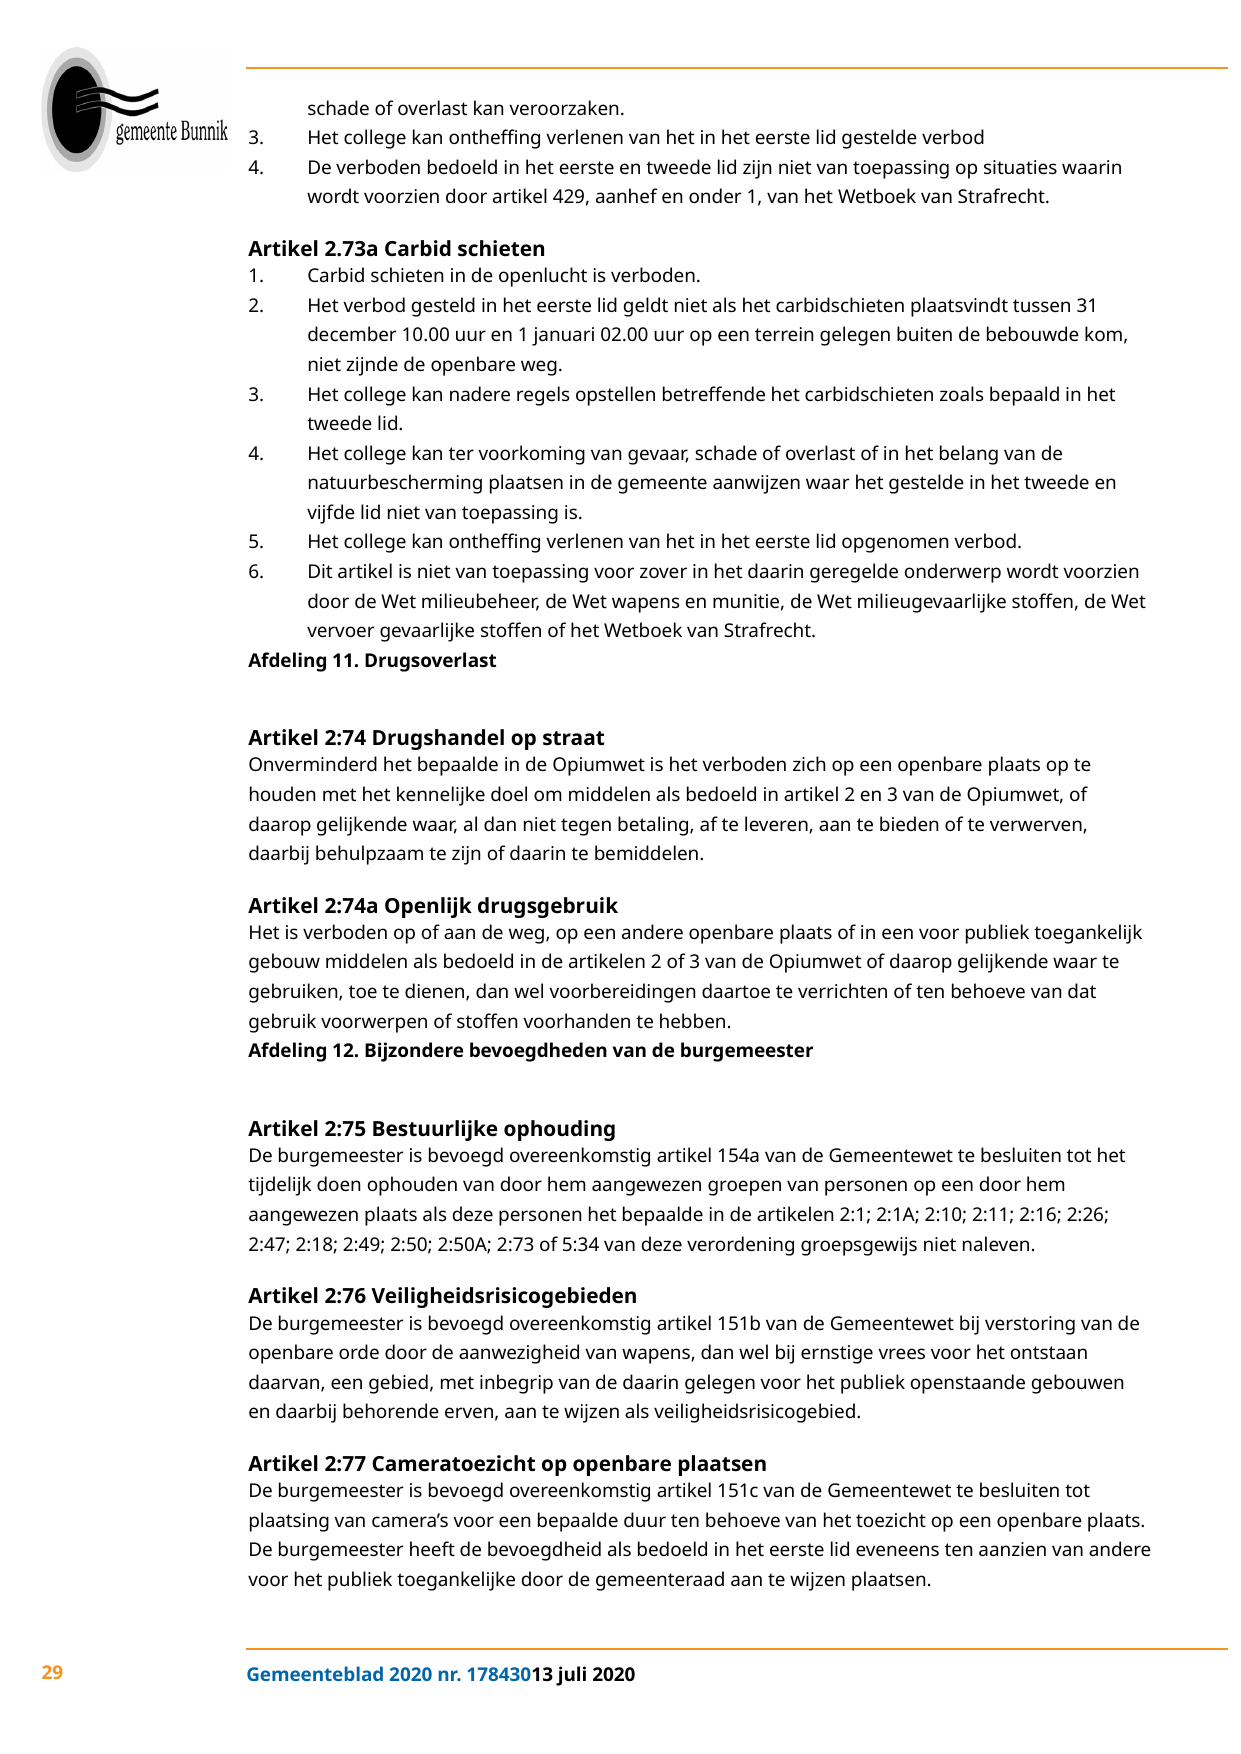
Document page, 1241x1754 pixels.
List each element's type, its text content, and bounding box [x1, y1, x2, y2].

text Artikel 2:74 Drugshandel op straat [248, 723, 1152, 752]
list Dit artikel is niet van toepassing voor zover in het daarin geregelde onderwerp wordt voorzien door de Wet milieubeheer, de Wet wapens en munitie, de Wet milieugevaarlijke stoffen, de Wet vervoer gevaarlijke stoffen of het Wetboek van Strafrecht. [248, 558, 1152, 643]
list Het college kan nadere regels opstellen betreffende het carbidschieten zoals bepaald in het tweede lid. [248, 381, 1152, 436]
text De burgemeester is bevoegd overeenkomstig artikel 151c van de Gemeentewet te besluiten tot plaatsing van camera’s voor een bepaalde duur ten behoeve van het toezicht op een openbare plaats. [248, 1477, 1152, 1533]
text Afdeling 11. Drugsoverlast [248, 647, 1152, 673]
list Het college kan ter voorkoming van gevaar, schade of overlast of in het belang van de natuurbescherming plaatsen in de gemeente aanwijzen waar het gestelde in het tweede en vijfde lid niet van toepassing is. [248, 440, 1152, 525]
text Onverminderd het bepaalde in de Opiumwet is het verboden zich op een openbare plaats op te houden met het kennelijke doel om middelen als bedoeld in artikel 2 en 3 van de Opiumwet, of daarop gelijkende waar, al dan niet tegen betaling, af te leveren, aan te bieden of te verwerven, daarbij behulpzaam te zijn of daarin te bemiddelen. [248, 752, 1152, 866]
list Het college kan ontheffing verlenen van het in het eerste lid gestelde verbod [248, 124, 1152, 150]
picture [41, 47, 231, 172]
text De burgemeester heeft de bevoegdheid als bedoeld in het eerste lid eveneens ten aanzien van andere voor het publiek toegankelijke door de gemeenteraad aan te wijzen plaatsen. [248, 1536, 1152, 1592]
list schade of overlast kan veroorzaken. [248, 95, 1152, 121]
text Artikel 2:77 Cameratoezicht op openbare plaatsen [248, 1449, 1152, 1477]
text Artikel 2:75 Bestuurlijke ophouding [248, 1114, 1152, 1142]
list Carbid schieten in de openlucht is verboden. [248, 262, 1152, 288]
list Het college kan ontheffing verlenen van het in het eerste lid opgenomen verbod. [248, 529, 1152, 554]
text De burgemeester is bevoegd overeenkomstig artikel 151b van de Gemeentewet bij verstoring van de openbare orde door de aanwezigheid van wapens, dan wel bij ernstige vrees voor het ontstaan daarvan, een gebied, met inbegrip van de daarin gelegen voor het publiek openstaande gebouwen en daarbij behorende erven, aan te wijzen als veiligheidsrisicogebied. [248, 1310, 1152, 1424]
list De verboden bedoeld in het eerste en tweede lid zijn niet van toepassing op situaties waarin wordt voorzien door artikel 429, aanhef en onder 1, van het Wetboek van Strafrecht. [248, 154, 1152, 209]
text Het is verboden op of aan de weg, op een andere openbare plaats of in een voor publiek toegankelijk gebouw middelen als bedoeld in de artikelen 2 of 3 van de Opiumwet of daarop gelijkende waar te gebruiken, toe te dienen, dan wel voorbereidingen daartoe te verrichten of ten behoeve van dat gebruik voorwerpen of stoffen voorhanden te hebben. [248, 919, 1152, 1034]
text Artikel 2:76 Veiligheidsrisicogebieden [248, 1281, 1152, 1310]
text Afdeling 12. Bijzondere bevoegdheden van de burgemeester [248, 1037, 1152, 1063]
list Het verbod gesteld in het eerste lid geldt niet als het carbidschieten plaatsvindt tussen 31 december 10.00 uur en 1 januari 02.00 uur op een terrein gelegen buiten de bebouwde kom, niet zijnde de openbare weg. [248, 292, 1152, 377]
text Artikel 2.73a Carbid schieten [248, 234, 1152, 262]
text De burgemeester is bevoegd overeenkomstig artikel 154a van de Gemeentewet te besluiten tot het tijdelijk doen ophouden van door hem aangewezen groepen van personen op een door hem aangewezen plaats als deze personen het bepaalde in de artikelen 2:1; 2:1A; 2:10; 2:11; 2:16; 2:26; 2:47; 2:18; 2:49; 2:50; 2:50A; 2:73 of 5:34 van deze verordening groepsgewijs niet naleven. [248, 1142, 1152, 1257]
text Artikel 2:74a Openlijk drugsgebruik [248, 891, 1152, 919]
